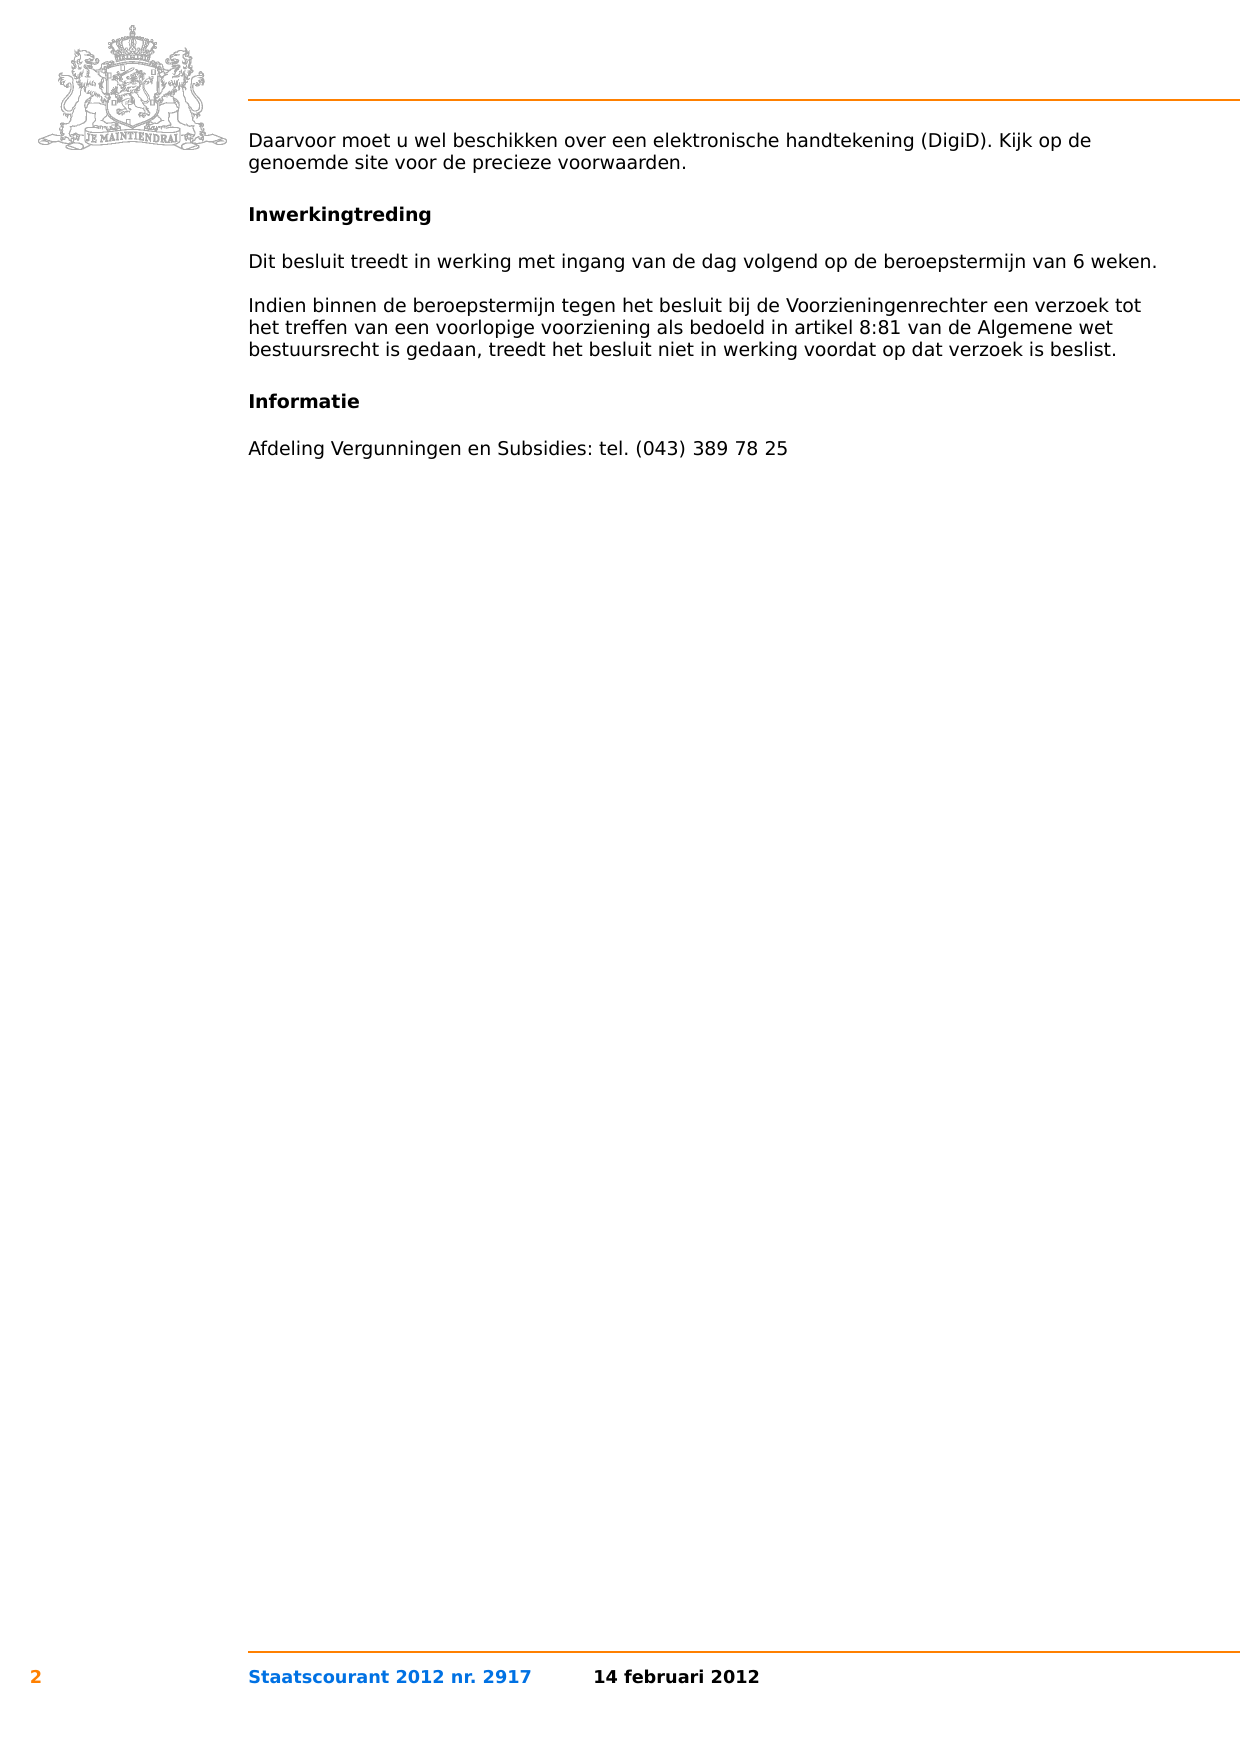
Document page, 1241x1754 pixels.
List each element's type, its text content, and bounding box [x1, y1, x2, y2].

picture [38, 25, 227, 150]
text Dit besluit treedt in werking met ingang van de dag volgend op de beroepstermijn van 6 weken. [248, 251, 1163, 273]
subtitle Informatie [248, 391, 1163, 413]
text Daarvoor moet u wel beschikken over een elektronische handtekening (DigiD). Kijk op de genoemde site voor de precieze voorwaarden. [248, 130, 1163, 174]
subtitle Inwerkingtreding [248, 204, 1163, 226]
text Indien binnen de beroepstermijn tegen het besluit bij de Voorzieningenrechter een verzoek tot het treffen van een voorlopige voorziening als bedoeld in artikel 8:81 van de Algemene wet bestuursrecht is gedaan, treedt het besluit niet in werking voordat op dat verzoek is beslist. [248, 295, 1163, 361]
text Afdeling Vergunningen en Subsidies: tel. (043) 389 78 25 [248, 438, 1163, 459]
